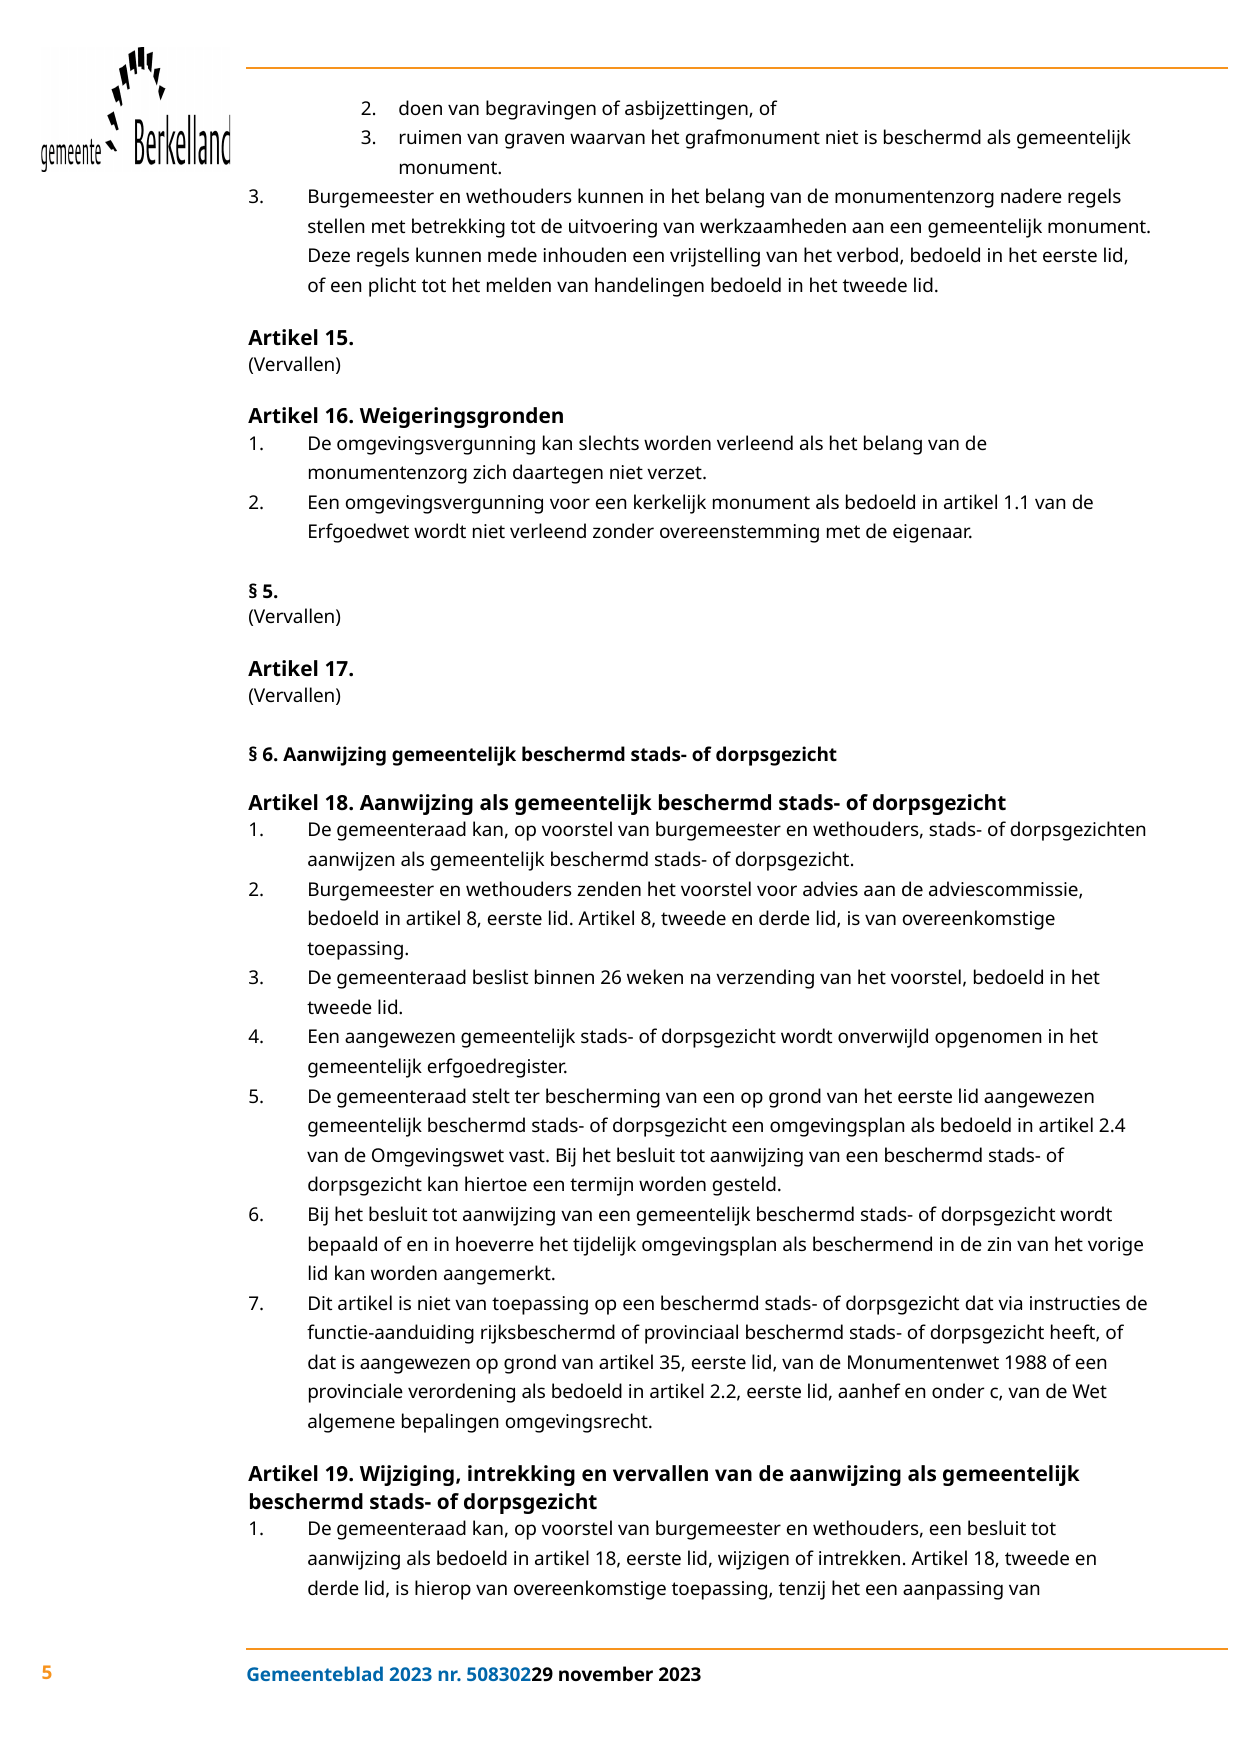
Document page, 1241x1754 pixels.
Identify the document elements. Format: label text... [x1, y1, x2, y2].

list De gemeenteraad kan, op voorstel van burgemeester en wethouders, een besluit tot aanwijzing als bedoeld in artikel 18, eerste lid, wijzigen of intrekken. Artikel 18, tweede en derde lid, is hierop van overeenkomstige toepassing, tenzij het een aanpassing van [248, 1516, 1152, 1601]
list De gemeenteraad stelt ter bescherming van een op grond van het eerste lid aangewezen gemeentelijk beschermd stads- of dorpsgezicht een omgevingsplan als bedoeld in artikel 2.4 van de Omgevingswet vast. Bij het besluit tot aanwijzing van een beschermd stads- of dorpsgezicht kan hiertoe een termijn worden gesteld. [248, 1083, 1152, 1197]
list De gemeenteraad kan, op voorstel van burgemeester en wethouders, stads- of dorpsgezichten aanwijzen als gemeentelijk beschermd stads- of dorpsgezicht. [248, 817, 1152, 872]
list De omgevingsvergunning kan slechts worden verleend als het belang van de monumentenzorg zich daartegen niet verzet. [248, 430, 1152, 485]
text Artikel 16. Weigeringsgronden [248, 402, 1152, 430]
text Artikel 15. [248, 323, 1152, 351]
list Burgemeester en wethouders zenden het voorstel voor advies aan de adviescommissie, bedoeld in artikel 8, eerste lid. Artikel 8, tweede en derde lid, is van overeenkomstige toepassing. [248, 876, 1152, 961]
picture [41, 47, 231, 172]
list doen van begravingen of asbijzettingen, of [361, 95, 1152, 121]
text (Vervallen) [248, 351, 1152, 377]
list Burgemeester en wethouders kunnen in het belang van de monumentenzorg nadere regels stellen met betrekking tot de uitvoering van werkzaamheden aan een gemeentelijk monument. Deze regels kunnen mede inhouden een vrijstelling van het verbod, bedoeld in het eerste lid, of een plicht tot het melden van handelingen bedoeld in het tweede lid. [248, 183, 1152, 298]
text (Vervallen) [248, 682, 1152, 708]
text § 5. [248, 578, 1152, 604]
list Dit artikel is niet van toepassing op een beschermd stads- of dorpsgezicht dat via instructies de functie-aanduiding rijksbeschermd of provinciaal beschermd stads- of dorpsgezicht heeft, of dat is aangewezen op grond van artikel 35, eerste lid, van de Monumentenwet 1988 of een provinciale verordening als bedoeld in artikel 2.2, eerste lid, aanhef en onder c, van de Wet algemene bepalingen omgevingsrecht. [248, 1290, 1152, 1434]
text § 6. Aanwijzing gemeentelijk beschermd stads- of dorpsgezicht [248, 742, 1152, 767]
text (Vervallen) [248, 604, 1152, 629]
text Artikel 19. Wijziging, intrekking en vervallen van de aanwijzing als gemeentelijk beschermd stads- of dorpsgezicht [248, 1459, 1152, 1516]
list Een aangewezen gemeentelijk stads- of dorpsgezicht wordt onverwijld opgenomen in het gemeentelijk erfgoedregister. [248, 1024, 1152, 1079]
text Artikel 18. Aanwijzing als gemeentelijk beschermd stads- of dorpsgezicht [248, 788, 1152, 817]
list Bij het besluit tot aanwijzing van een gemeentelijk beschermd stads- of dorpsgezicht wordt bepaald of en in hoeverre het tijdelijk omgevingsplan als beschermend in de zin van het vorige lid kan worden aangemerkt. [248, 1201, 1152, 1286]
list Een omgevingsvergunning voor een kerkelijk monument als bedoeld in artikel 1.1 van de Erfgoedwet wordt niet verleend zonder overeenstemming met de eigenaar. [248, 489, 1152, 544]
list ruimen van graven waarvan het grafmonument niet is beschermd als gemeentelijk monument. [361, 124, 1152, 180]
text Artikel 17. [248, 654, 1152, 682]
list De gemeenteraad beslist binnen 26 weken na verzending van het voorstel, bedoeld in het tweede lid. [248, 964, 1152, 1020]
